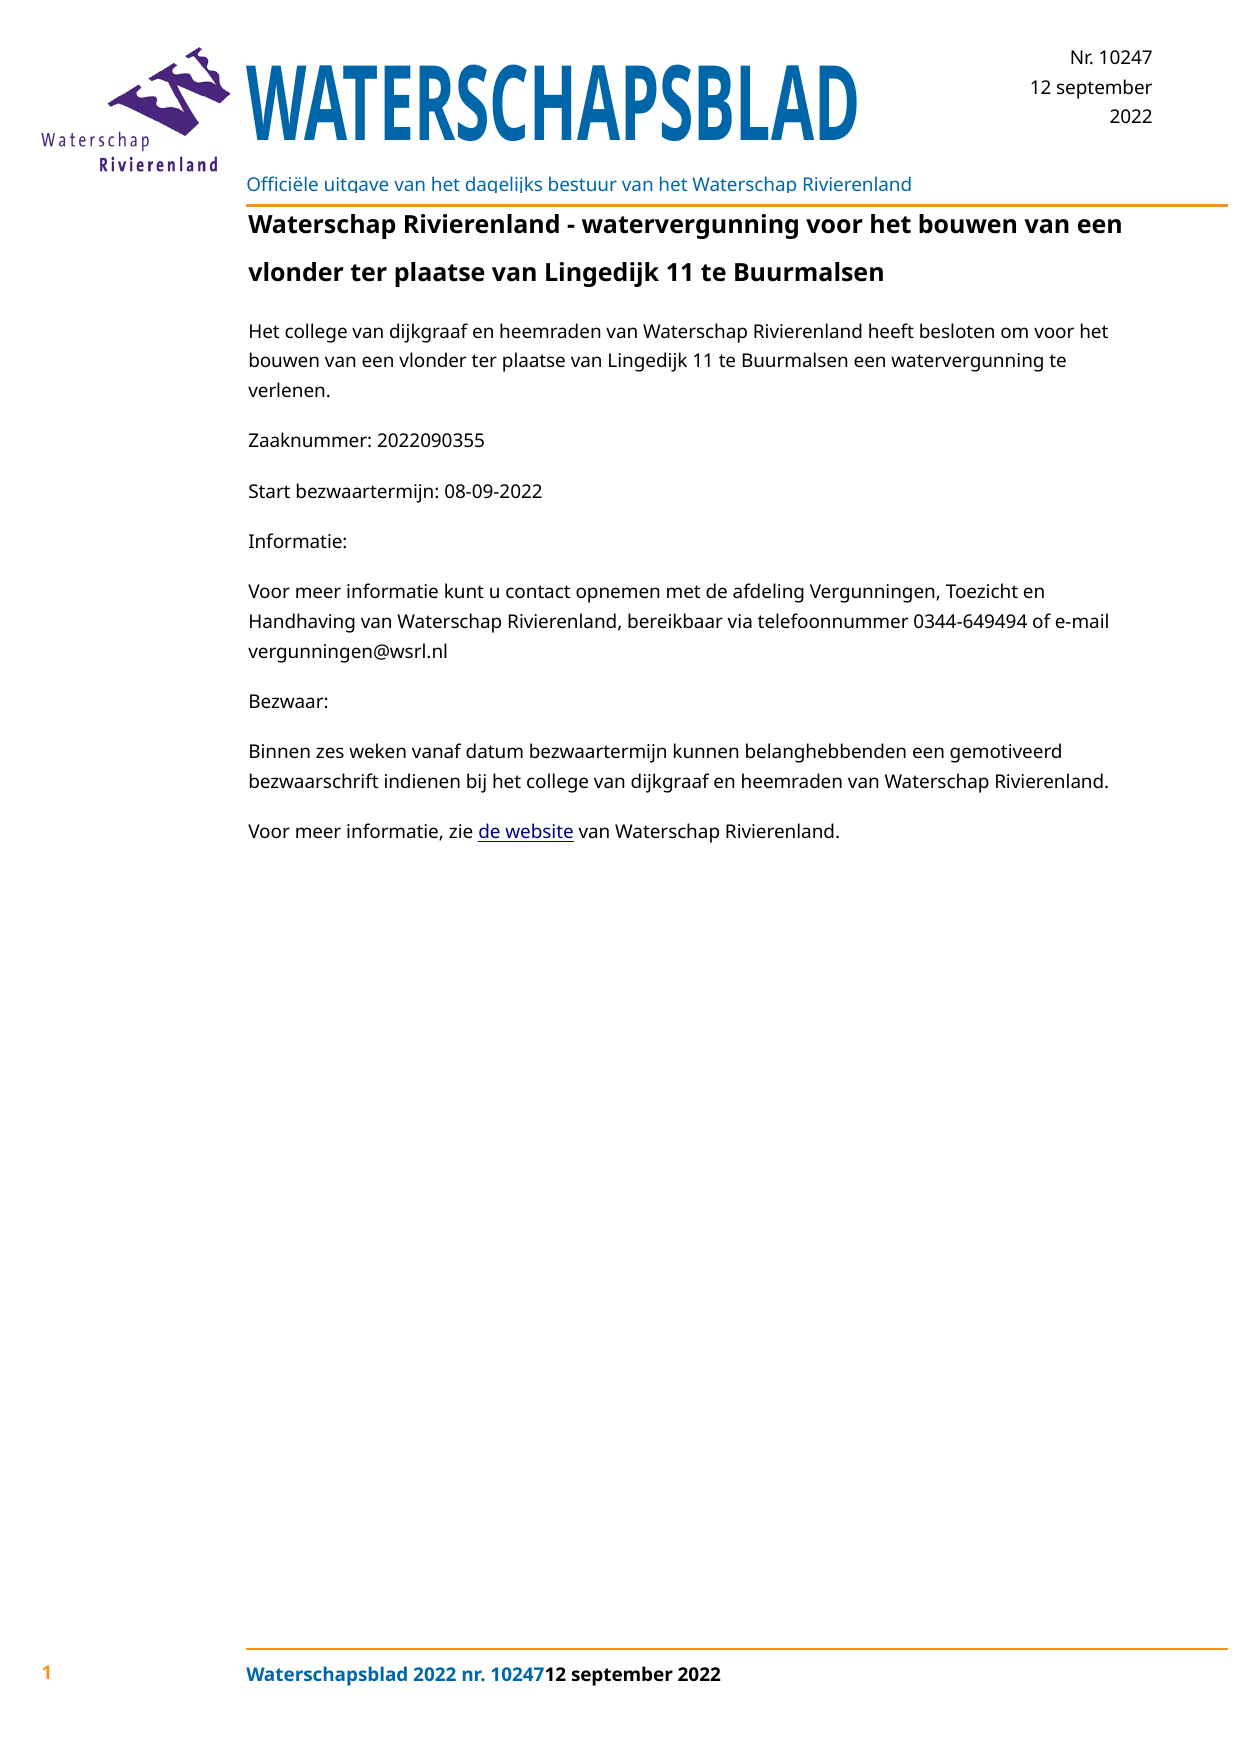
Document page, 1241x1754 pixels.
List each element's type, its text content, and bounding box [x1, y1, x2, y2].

text Start bezwaartermijn: 08-09-2022 [248, 478, 1152, 504]
picture [41, 47, 231, 172]
text Voor meer informatie kunt u contact opnemen met de afdeling Vergunningen, Toezicht en Handhaving van Waterschap Rivierenland, bereikbaar via telefoonnummer 0344-649494 of e-mail vergunningen@wsrl.nl [248, 579, 1152, 664]
text Informatie: [248, 528, 1152, 554]
text Waterschap Rivierenland - watervergunning voor het bouwen van een vlonder ter plaatse van Lingedijk 11 te Buurmalsen [248, 207, 1152, 288]
text Het college van dijkgraaf en heemraden van Waterschap Rivierenland heeft besloten om voor het bouwen van een vlonder ter plaatse van Lingedijk 11 te Buurmalsen een watervergunning te verlenen. [248, 318, 1152, 403]
text Binnen zes weken vanaf datum bezwaartermijn kunnen belanghebbenden een gemotiveerd bezwaarschrift indienen bij het college van dijkgraaf en heemraden van Waterschap Rivierenland. [248, 739, 1152, 794]
text Voor meer informatie, zie de website van Waterschap Rivierenland. [248, 819, 1152, 844]
text Bezwaar: [248, 688, 1152, 714]
text Zaaknummer: 2022090355 [248, 427, 1152, 453]
